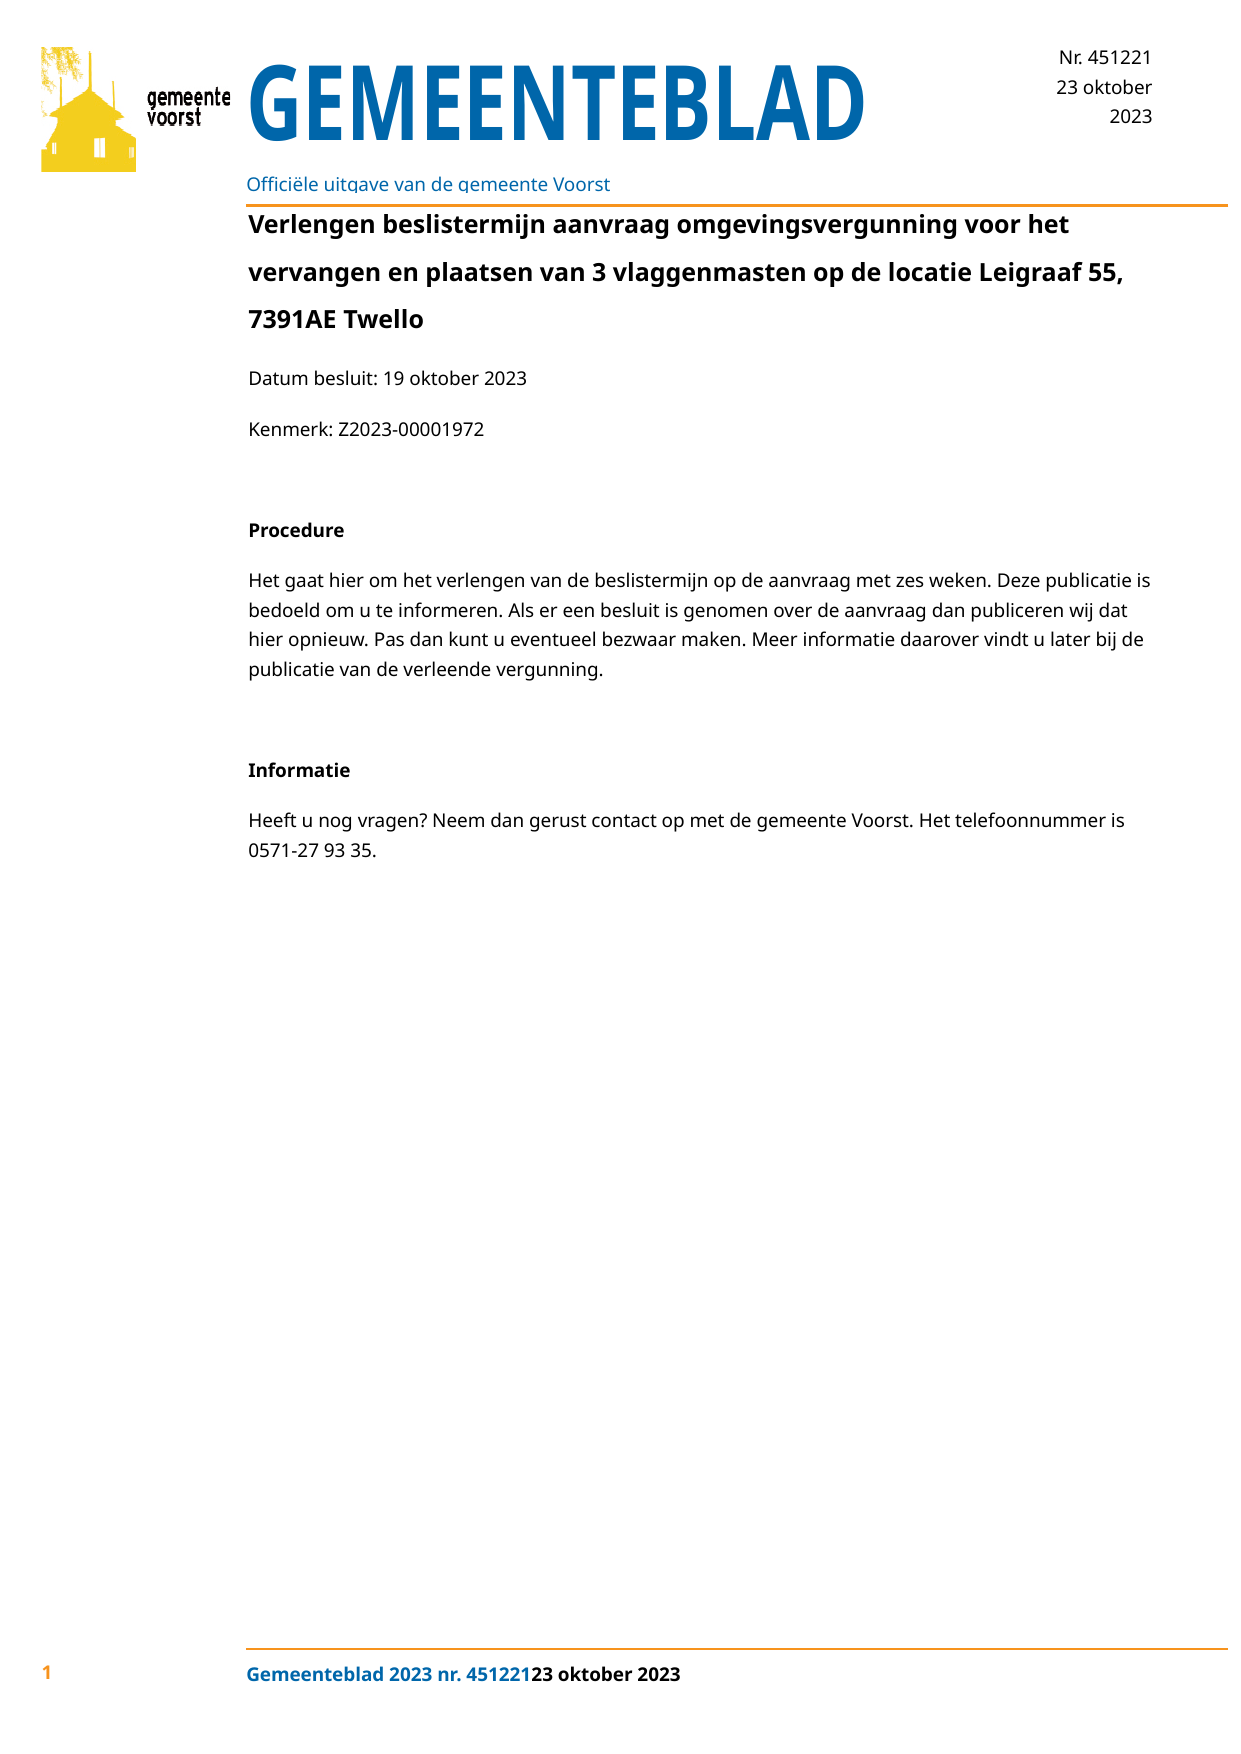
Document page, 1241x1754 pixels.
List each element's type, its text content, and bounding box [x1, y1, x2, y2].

text Heeft u nog vragen? Neem dan gerust contact op met de gemeente Voorst. Het telefoonnummer is 0571-27 93 35. [248, 807, 1152, 862]
text Procedure [248, 517, 1152, 542]
text Informatie [248, 757, 1152, 782]
text Verlengen beslistermijn aanvraag omgevingsvergunning voor het vervangen en plaatsen van 3 vlaggenmasten op de locatie Leigraaf 55, 7391AE Twello [248, 207, 1152, 336]
text Het gaat hier om het verlengen van de beslistermijn op de aanvraag met zes weken. Deze publicatie is bedoeld om u te informeren. Als er een besluit is genomen over de aanvraag dan publiceren wij dat hier opnieuw. Pas dan kunt u eventueel bezwaar maken. Meer informatie daarover vindt u later bij de publicatie van de verleende vergunning. [248, 567, 1152, 682]
text Kenmerk: Z2023-00001972 [248, 416, 1152, 442]
text Datum besluit: 19 oktober 2023 [248, 366, 1152, 391]
picture [41, 47, 231, 172]
